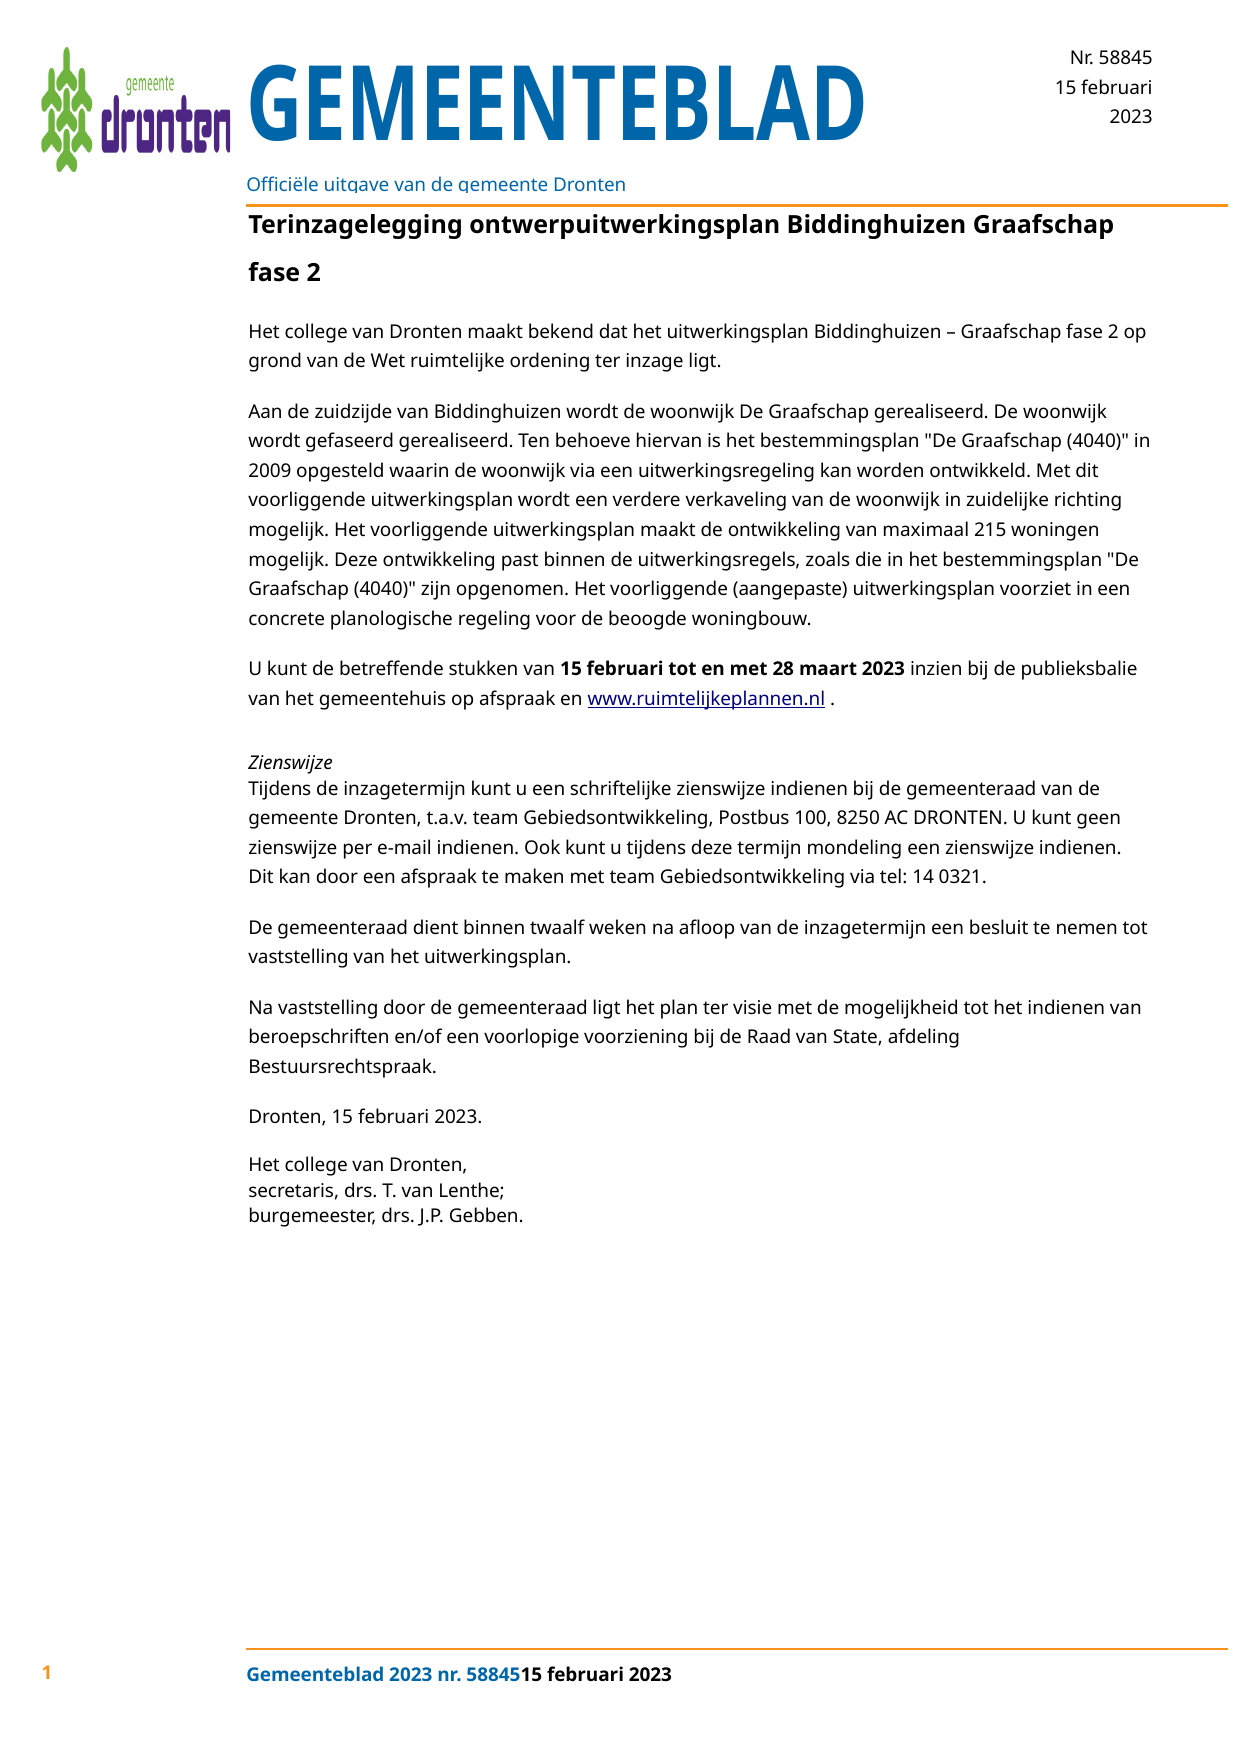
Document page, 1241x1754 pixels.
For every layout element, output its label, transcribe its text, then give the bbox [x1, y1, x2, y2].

text secretaris, drs. T. van Lenthe; [248, 1177, 1152, 1203]
text Tijdens de inzagetermijn kunt u een schriftelijke zienswijze indienen bij de gemeenteraad van de gemeente Dronten, t.a.v. team Gebiedsontwikkeling, Postbus 100, 8250 AC DRONTEN. U kunt geen zienswijze per e-mail indienen. Ook kunt u tijdens deze termijn mondeling een zienswijze indienen. Dit kan door een afspraak te maken met team Gebiedsontwikkeling via tel: 14 0321. [248, 775, 1152, 889]
text Dronten, 15 februari 2023. [248, 1103, 1152, 1129]
text Het college van Dronten maakt bekend dat het uitwerkingsplan Biddinghuizen – Graafschap fase 2 op grond van de Wet ruimtelijke ordening ter inzage ligt. [248, 318, 1152, 373]
text Het college van Dronten, [248, 1151, 1152, 1177]
text Zienswijze [248, 749, 1152, 775]
text Aan de zuidzijde van Biddinghuizen wordt de woonwijk De Graafschap gerealiseerd. De woonwijk wordt gefaseerd gerealiseerd. Ten behoeve hiervan is het bestemmingsplan "De Graafschap (4040)" in 2009 opgesteld waarin de woonwijk via een uitwerkingsregeling kan worden ontwikkeld. Met dit voorliggende uitwerkingsplan wordt een verdere verkaveling van de woonwijk in zuidelijke richting mogelijk. Het voorliggende uitwerkingsplan maakt de ontwikkeling van maximaal 215 woningen mogelijk. Deze ontwikkeling past binnen de uitwerkingsregels, zoals die in het bestemmingsplan "De Graafschap (4040)" zijn opgenomen. Het voorliggende (aangepaste) uitwerkingsplan voorziet in een concrete planologische regeling voor de beoogde woningbouw. [248, 398, 1152, 631]
text burgemeester, drs. J.P. Gebben. [248, 1203, 1152, 1228]
text De gemeenteraad dient binnen twaalf weken na afloop van de inzagetermijn een besluit te nemen tot vaststelling van het uitwerkingsplan. [248, 914, 1152, 969]
text Na vaststelling door de gemeenteraad ligt het plan ter visie met de mogelijkheid tot het indienen van beroepschriften en/of een voorlopige voorziening bij de Raad van State, afdeling Bestuursrechtspraak. [248, 994, 1152, 1079]
picture [41, 47, 231, 172]
text Terinzagelegging ontwerpuitwerkingsplan Biddinghuizen Graafschap fase 2 [248, 207, 1152, 288]
text U kunt de betreffende stukken van 15 februari tot en met 28 maart 2023 inzien bij de publieksbalie van het gemeentehuis op afspraak en www.ruimtelijkeplannen.nl . [248, 655, 1152, 711]
